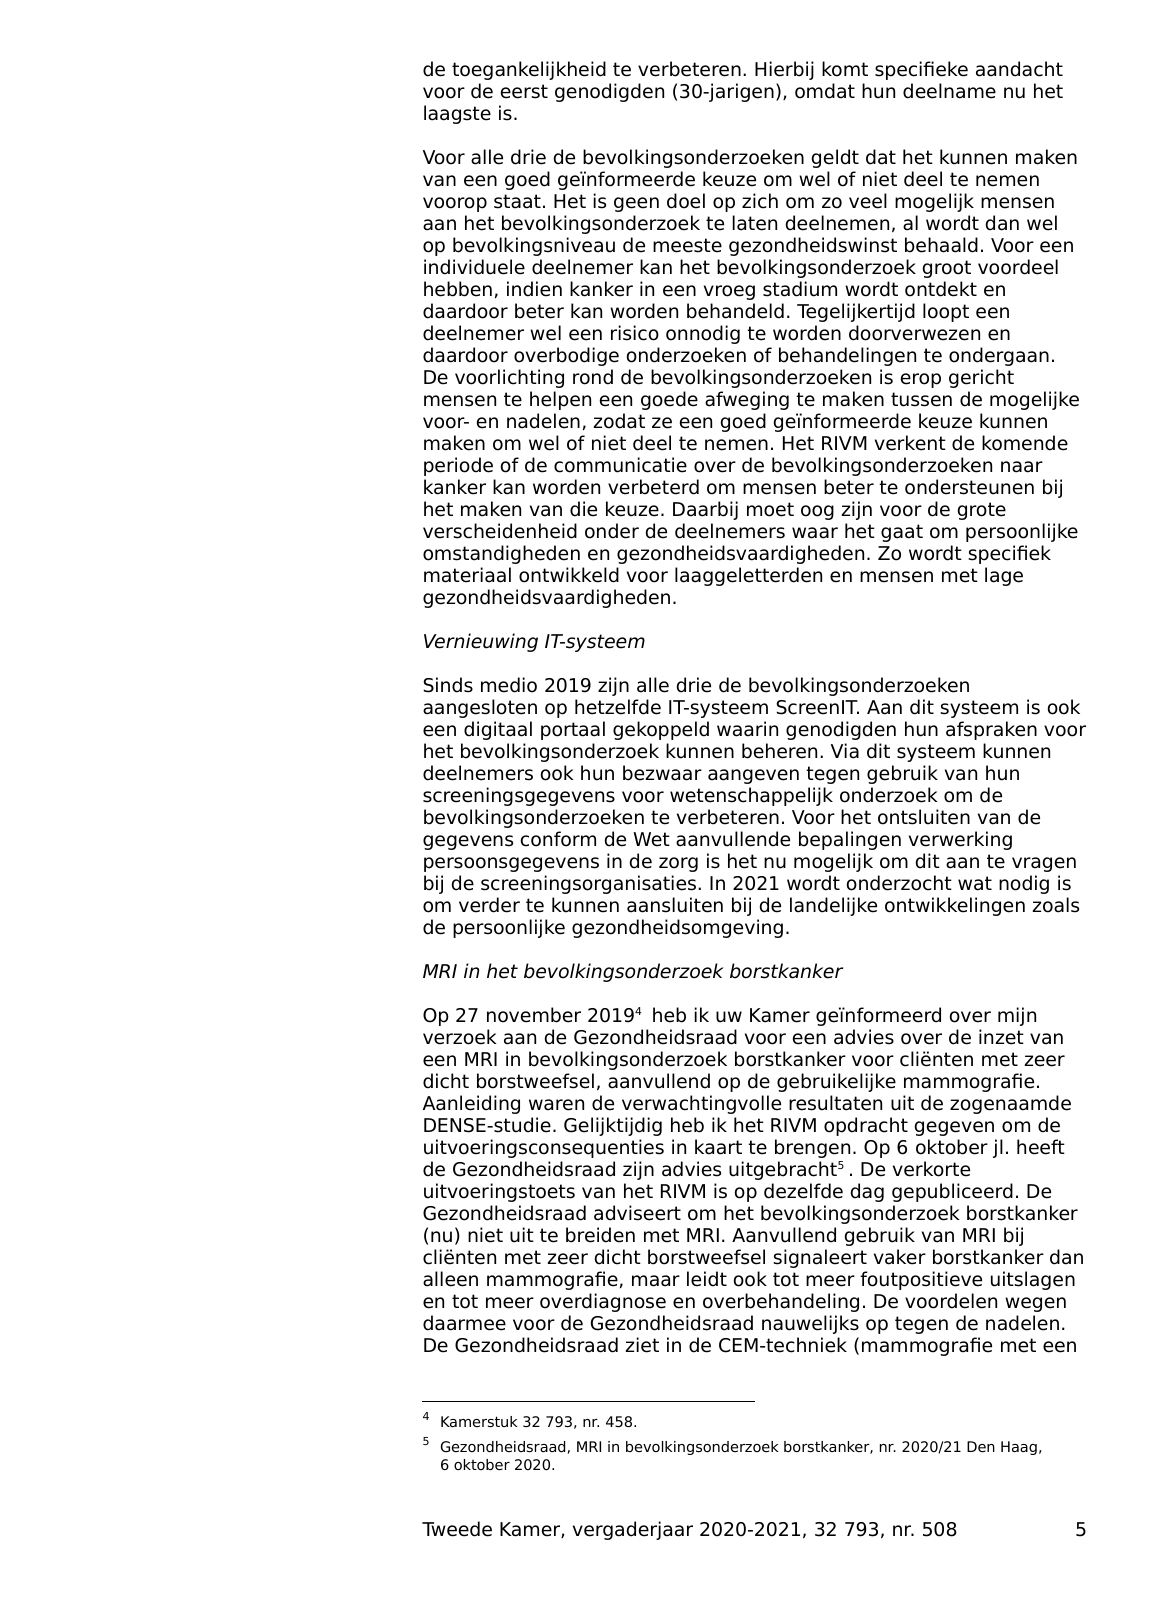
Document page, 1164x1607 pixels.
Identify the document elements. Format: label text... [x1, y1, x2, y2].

text Voor alle drie de bevolkingsonderzoeken geldt dat het kunnen maken van een goed geïnformeerde keuze om wel of niet deel te nemen voorop staat. Het is geen doel op zich om zo veel mogelijk mensen aan het bevolkingsonderzoek te laten deelnemen, al wordt dan wel op bevolkingsniveau de meeste gezondheidswinst behaald. Voor een individuele deelnemer kan het bevolkingsonderzoek groot voordeel hebben, indien kanker in een vroeg stadium wordt ontdekt en daardoor beter kan worden behandeld. Tegelijkertijd loopt een deelnemer wel een risico onnodig te worden doorverwezen en daardoor overbodige onderzoeken of behandelingen te ondergaan. De voorlichting rond de bevolkingsonderzoeken is erop gericht mensen te helpen een goede afweging te maken tussen de mogelijke voor- en nadelen, zodat ze een goed geïnformeerde keuze kunnen maken om wel of niet deel te nemen. Het RIVM verkent de komende periode of de communicatie over de bevolkingsonderzoeken naar kanker kan worden verbeterd om mensen beter te ondersteunen bij het maken van die keuze. Daarbij moet oog zijn voor de grote verscheidenheid onder de deelnemers waar het gaat om persoonlijke omstandigheden en gezondheidsvaardigheden. Zo wordt specifiek materiaal ontwikkeld voor laaggeletterden en mensen met lage gezondheidsvaardigheden. [422, 147, 1087, 609]
text Sinds medio 2019 zijn alle drie de bevolkingsonderzoeken aangesloten op hetzelfde IT-systeem ScreenIT. Aan dit systeem is ook een digitaal portaal gekoppeld waarin genodigden hun afspraken voor het bevolkingsonderzoek kunnen beheren. Via dit systeem kunnen deelnemers ook hun bezwaar aangeven tegen gebruik van hun screeningsgegevens voor wetenschappelijk onderzoek om de bevolkingsonderzoeken te verbeteren. Voor het ontsluiten van de gegevens conform de Wet aanvullende bepalingen verwerking persoonsgegevens in de zorg is het nu mogelijk om dit aan te vragen bij de screeningsorganisaties. In 2021 wordt onderzocht wat nodig is om verder te kunnen aansluiten bij de landelijke ontwikkelingen zoals de persoonlijke gezondheidsomgeving. [422, 675, 1087, 939]
text de toegankelijkheid te verbeteren. Hierbij komt specifieke aandacht voor de eerst genodigden (30-jarigen), omdat hun deelname nu het laagste is. [422, 59, 1087, 125]
subtitle MRI in het bevolkingsonderzoek borstkanker [422, 961, 1087, 983]
text Op 27 november 2019 heb ik uw Kamer geïnformeerd over mijn verzoek aan de Gezondheidsraad voor een advies over de inzet van een MRI in bevolkingsonderzoek borstkanker voor cliënten met zeer dicht borstweefsel, aanvullend op de gebruikelijke mammografie. Aanleiding waren de verwachtingvolle resultaten uit de zogenaamde DENSE-studie. Gelijktijdig heb ik het RIVM opdracht gegeven om de uitvoeringsconsequenties in kaart te brengen. Op 6 oktober jl. heeft de Gezondheidsraad zijn advies uitgebracht. De verkorte uitvoeringstoets van het RIVM is op dezelfde dag gepubliceerd. De Gezondheidsraad adviseert om het bevolkingsonderzoek borstkanker (nu) niet uit te breiden met MRI. Aanvullend gebruik van MRI bij cliënten met zeer dicht borstweefsel signaleert vaker borstkanker dan alleen mammografie, maar leidt ook tot meer foutpositieve uitslagen en tot meer overdiagnose en overbehandeling. De voordelen wegen daarmee voor de Gezondheidsraad nauwelijks op tegen de nadelen. De Gezondheidsraad ziet in de CEM-techniek (mammografie met een [422, 1005, 1087, 1357]
subtitle Vernieuwing IT-systeem [422, 631, 1087, 653]
text Gezondheidsraad, MRI in bevolkingsonderzoek borstkanker, nr. 2020/21 Den Haag, 6 oktober 2020. [422, 1435, 1087, 1474]
text Kamerstuk 32 793, nr. 458. [422, 1410, 1087, 1432]
